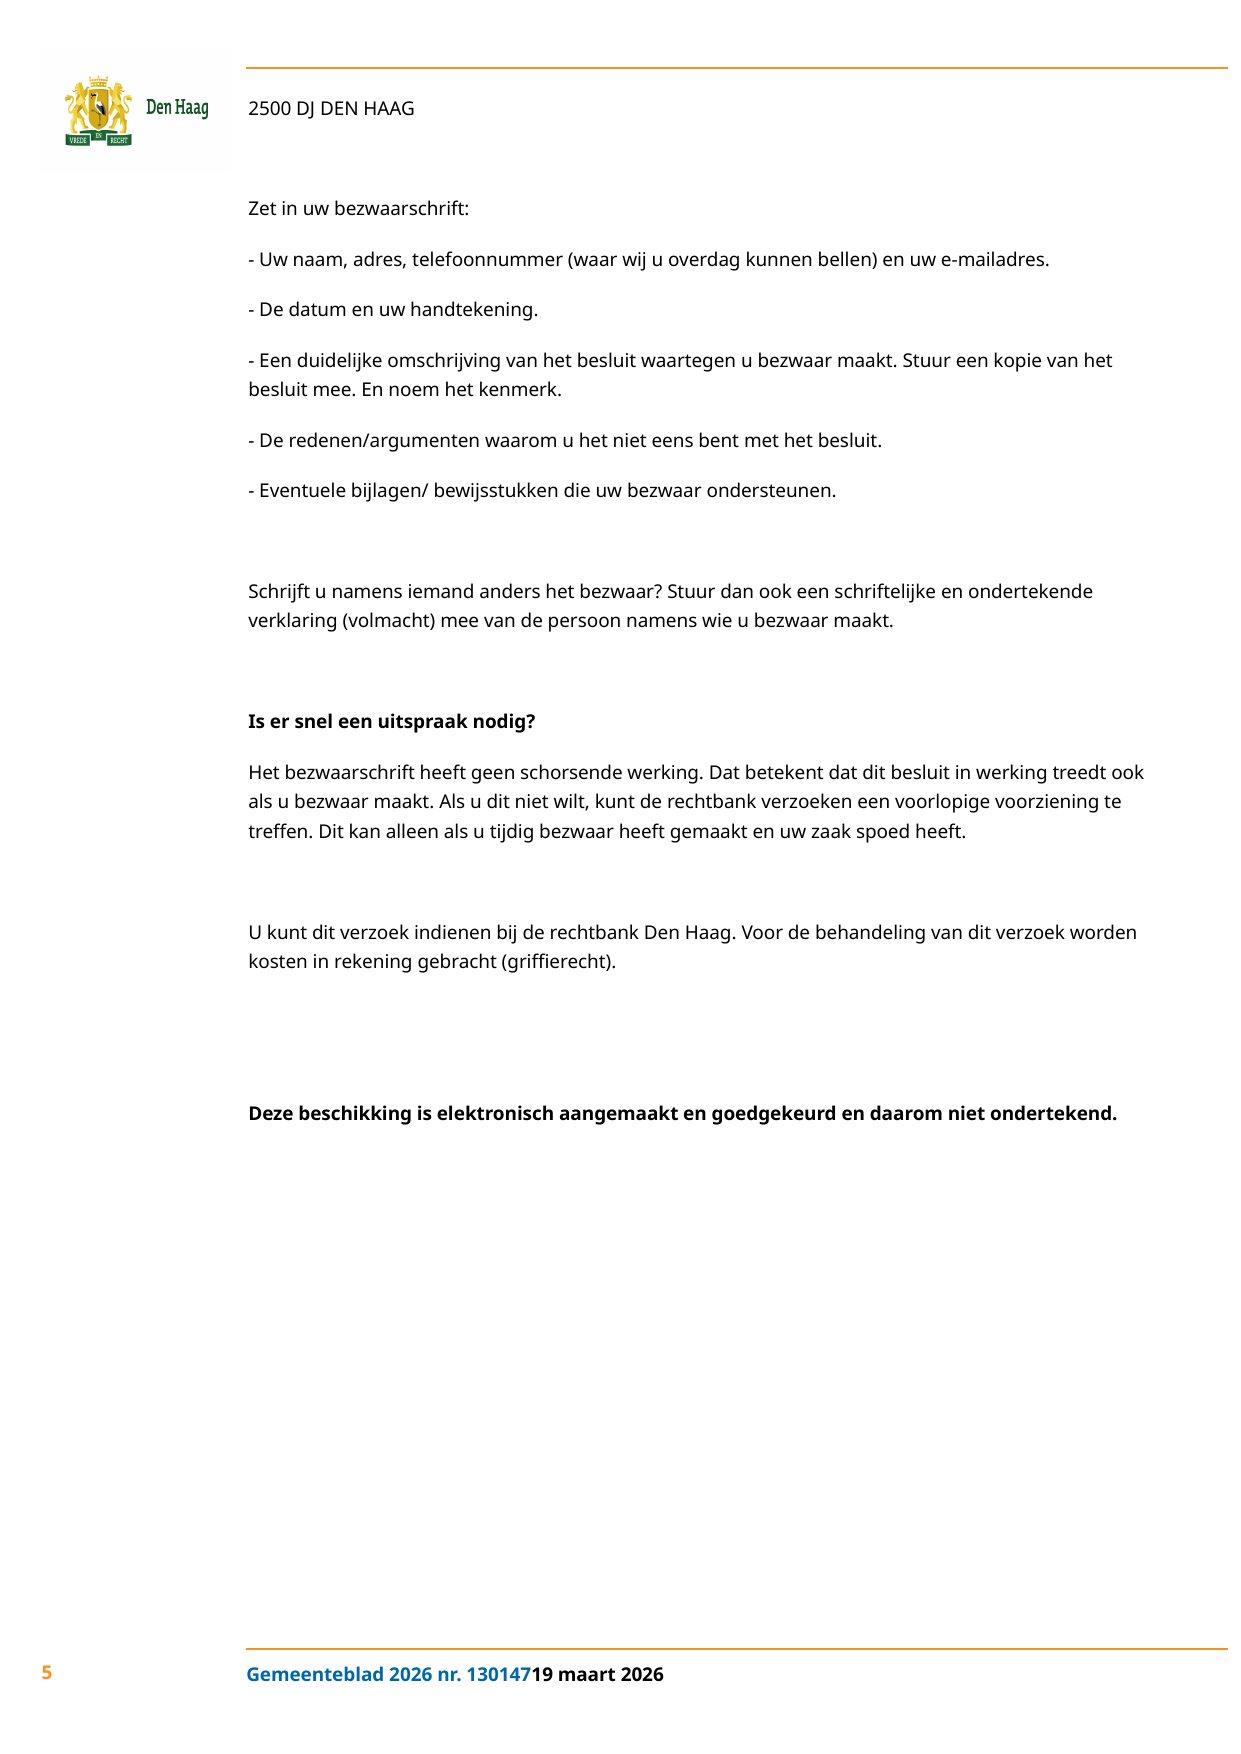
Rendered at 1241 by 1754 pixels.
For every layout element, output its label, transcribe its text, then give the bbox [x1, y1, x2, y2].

text - De redenen/argumenten waarom u het niet eens bent met het besluit. [248, 427, 1152, 453]
text 2500 DJ DEN HAAG [248, 95, 1152, 121]
text - Eventuele bijlagen/ bewijsstukken die uw bezwaar ondersteunen. [248, 477, 1152, 503]
text Is er snel een uitspraak nodig? [248, 708, 1152, 734]
text Deze beschikking is elektronisch aangemaakt en goedgekeurd en daarom niet ondertekend. [248, 1100, 1152, 1126]
picture [41, 47, 231, 172]
text - Een duidelijke omschrijving van het besluit waartegen u bezwaar maakt. Stuur een kopie van het besluit mee. En noem het kenmerk. [248, 347, 1152, 402]
text U kunt dit verzoek indienen bij de rechtbank Den Haag. Voor de behandeling van dit verzoek worden kosten in rekening gebracht (griffierecht). [248, 919, 1152, 974]
text - Uw naam, adres, telefoonnummer (waar wij u overdag kunnen bellen) en uw e-mailadres. [248, 246, 1152, 272]
text Zet in uw bezwaarschrift: [248, 196, 1152, 221]
text - De datum en uw handtekening. [248, 296, 1152, 322]
text Schrijft u namens iemand anders het bezwaar? Stuur dan ook een schriftelijke en ondertekende verklaring (volmacht) mee van de persoon namens wie u bezwaar maakt. [248, 578, 1152, 633]
text Het bezwaarschrift heeft geen schorsende werking. Dat betekent dat dit besluit in werking treedt ook als u bezwaar maakt. Als u dit niet wilt, kunt de rechtbank verzoeken een voorlopige voorziening te treffen. Dit kan alleen als u tijdig bezwaar heeft gemaakt en uw zaak spoed heeft. [248, 759, 1152, 844]
